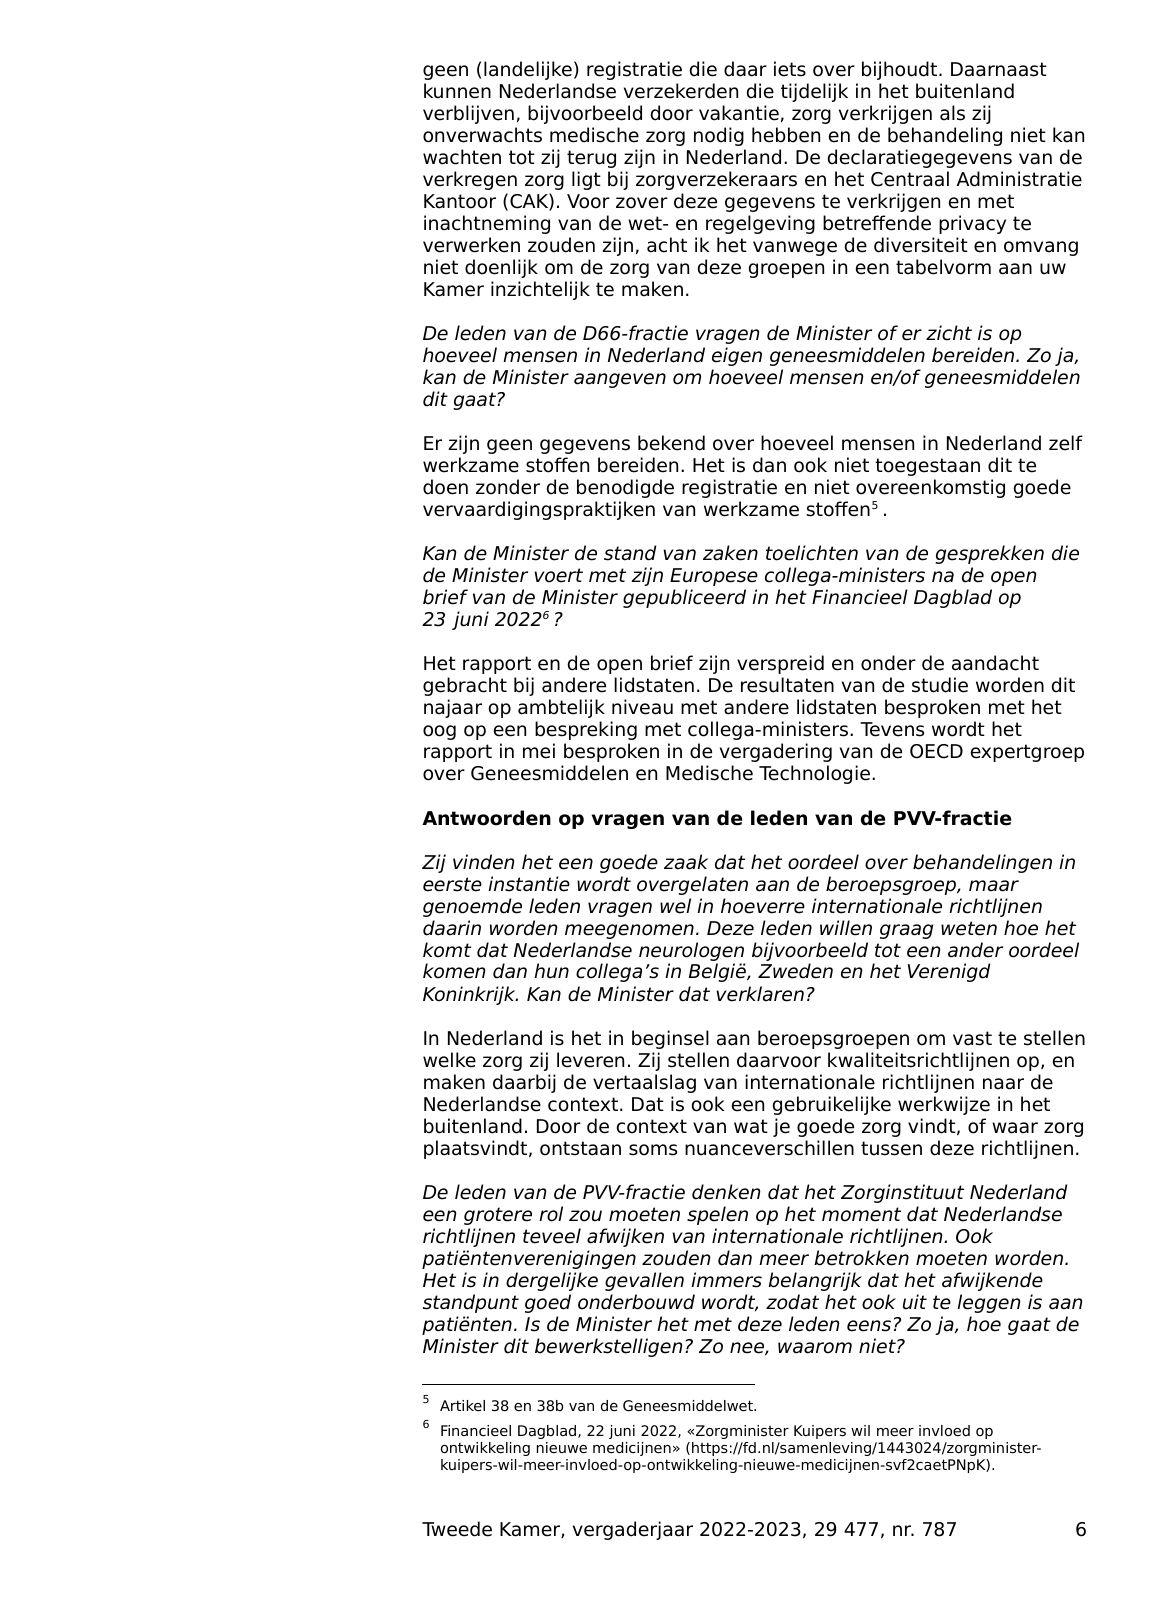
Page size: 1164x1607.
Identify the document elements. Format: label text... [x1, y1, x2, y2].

text Financieel Dagblad, 22 juni 2022, «Zorgminister Kuipers wil meer invloed op ontwikkeling nieuwe medicijnen» (https://fd.nl/samenleving/1443024/zorgminister-kuipers-wil-meer-invloed-op-ontwikkeling-nieuwe-medicijnen-svf2caetPNpK). [422, 1418, 1087, 1474]
text De leden van de PVV-fractie denken dat het Zorginstituut Nederland een grotere rol zou moeten spelen op het moment dat Nederlandse richtlijnen teveel afwijken van internationale richtlijnen. Ook patiëntenverenigingen zouden dan meer betrokken moeten worden. Het is in dergelijke gevallen immers belangrijk dat het afwijkende standpunt goed onderbouwd wordt, zodat het ook uit te leggen is aan patiënten. Is de Minister het met deze leden eens? Zo ja, hoe gaat de Minister dit bewerkstelligen? Zo nee, waarom niet? [422, 1182, 1087, 1357]
subtitle Antwoorden op vragen van de leden van de PVV-fractie [422, 807, 1087, 829]
text Zij vinden het een goede zaak dat het oordeel over behandelingen in eerste instantie wordt overgelaten aan de beroepsgroep, maar genoemde leden vragen wel in hoeverre internationale richtlijnen daarin worden meegenomen. Deze leden willen graag weten hoe het komt dat Nederlandse neurologen bijvoorbeeld tot een ander oordeel komen dan hun collega’s in België, Zweden en het Verenigd Koninkrijk. Kan de Minister dat verklaren? [422, 852, 1087, 1005]
text In Nederland is het in beginsel aan beroepsgroepen om vast te stellen welke zorg zij leveren. Zij stellen daarvoor kwaliteitsrichtlijnen op, en maken daarbij de vertaalslag van internationale richtlijnen naar de Nederlandse context. Dat is ook een gebruikelijke werkwijze in het buitenland. Door de context van wat je goede zorg vindt, of waar zorg plaatsvindt, ontstaan soms nuanceverschillen tussen deze richtlijnen. [422, 1028, 1087, 1159]
text Er zijn geen gegevens bekend over hoeveel mensen in Nederland zelf werkzame stoffen bereiden. Het is dan ook niet toegestaan dit te doen zonder de benodigde registratie en niet overeenkomstig goede vervaardigingspraktijken van werkzame stoffen. [422, 433, 1087, 521]
text Kan de Minister de stand van zaken toelichten van de gesprekken die de Minister voert met zijn Europese collega-ministers na de open brief van de Minister gepubliceerd in het Financieel Dagblad op 23 juni 2022? [422, 543, 1087, 631]
text geen (landelijke) registratie die daar iets over bijhoudt. Daarnaast kunnen Nederlandse verzekerden die tijdelijk in het buitenland verblijven, bijvoorbeeld door vakantie, zorg verkrijgen als zij onverwachts medische zorg nodig hebben en de behandeling niet kan wachten tot zij terug zijn in Nederland. De declaratiegegevens van de verkregen zorg ligt bij zorgverzekeraars en het Centraal Administratie Kantoor (CAK). Voor zover deze gegevens te verkrijgen en met inachtneming van de wet- en regelgeving betreffende privacy te verwerken zouden zijn, acht ik het vanwege de diversiteit en omvang niet doenlijk om de zorg van deze groepen in een tabelvorm aan uw Kamer inzichtelijk te maken. [422, 59, 1087, 301]
text De leden van de D66-fractie vragen de Minister of er zicht is op hoeveel mensen in Nederland eigen geneesmiddelen bereiden. Zo ja, kan de Minister aangeven om hoeveel mensen en/of geneesmiddelen dit gaat? [422, 323, 1087, 411]
text Het rapport en de open brief zijn verspreid en onder de aandacht gebracht bij andere lidstaten. De resultaten van de studie worden dit najaar op ambtelijk niveau met andere lidstaten besproken met het oog op een bespreking met collega-ministers. Tevens wordt het rapport in mei besproken in de vergadering van de OECD expertgroep over Geneesmiddelen en Medische Technologie. [422, 653, 1087, 785]
text Artikel 38 en 38b van de Geneesmiddelwet. [422, 1393, 1087, 1416]
